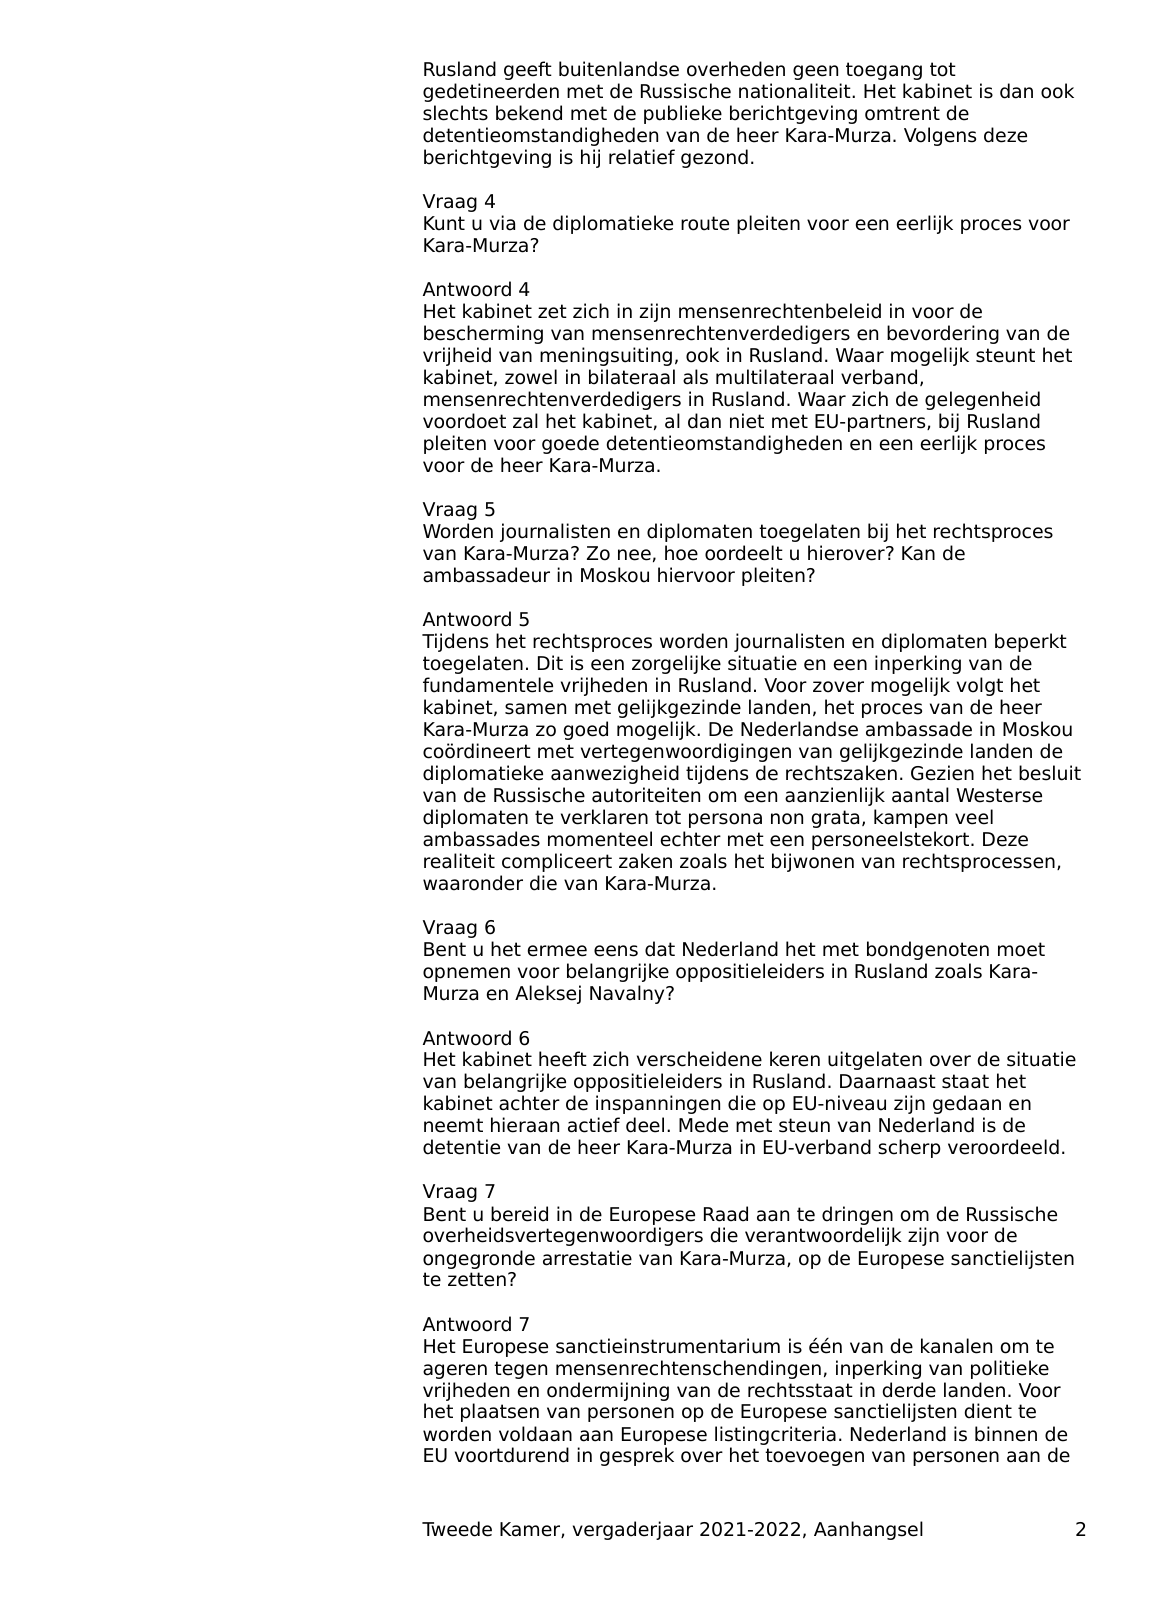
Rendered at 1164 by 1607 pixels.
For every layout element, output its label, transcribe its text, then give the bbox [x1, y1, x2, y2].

text Kunt u via de diplomatieke route pleiten voor een eerlijk proces voor Kara-Murza? [422, 213, 1087, 257]
text Antwoord 6 [422, 1027, 1087, 1049]
text Vraag 4 [422, 191, 1087, 213]
text Vraag 5 [422, 499, 1087, 521]
text Rusland geeft buitenlandse overheden geen toegang tot gedetineerden met de Russische nationaliteit. Het kabinet is dan ook slechts bekend met de publieke berichtgeving omtrent de detentieomstandigheden van de heer Kara-Murza. Volgens deze berichtgeving is hij relatief gezond. [422, 59, 1087, 169]
text Bent u bereid in de Europese Raad aan te dringen om de Russische overheidsvertegenwoordigers die verantwoordelijk zijn voor de ongegronde arrestatie van Kara-Murza, op de Europese sanctielijsten te zetten? [422, 1203, 1087, 1291]
text Antwoord 5 [422, 609, 1087, 631]
text Het kabinet zet zich in zijn mensenrechtenbeleid in voor de bescherming van mensenrechtenverdedigers en bevordering van de vrijheid van meningsuiting, ook in Rusland. Waar mogelijk steunt het kabinet, zowel in bilateraal als multilateraal verband, mensenrechtenverdedigers in Rusland. Waar zich de gelegenheid voordoet zal het kabinet, al dan niet met EU-partners, bij Rusland pleiten voor goede detentieomstandigheden en een eerlijk proces voor de heer Kara-Murza. [422, 301, 1087, 477]
text Vraag 6 [422, 917, 1087, 939]
text Vraag 7 [422, 1181, 1087, 1203]
text Antwoord 4 [422, 279, 1087, 301]
text Het Europese sanctieinstrumentarium is één van de kanalen om te ageren tegen mensenrechtenschendingen, inperking van politieke vrijheden en ondermijning van de rechtsstaat in derde landen. Voor het plaatsen van personen op de Europese sanctielijsten dient te worden voldaan aan Europese listingcriteria. Nederland is binnen de EU voortdurend in gesprek over het toevoegen van personen aan de [422, 1336, 1087, 1467]
text Antwoord 7 [422, 1313, 1087, 1336]
text Het kabinet heeft zich verscheidene keren uitgelaten over de situatie van belangrijke oppositieleiders in Rusland. Daarnaast staat het kabinet achter de inspanningen die op EU-niveau zijn gedaan en neemt hieraan actief deel. Mede met steun van Nederland is de detentie van de heer Kara-Murza in EU-verband scherp veroordeeld. [422, 1049, 1087, 1159]
text Tijdens het rechtsproces worden journalisten en diplomaten beperkt toegelaten. Dit is een zorgelijke situatie en een inperking van de fundamentele vrijheden in Rusland. Voor zover mogelijk volgt het kabinet, samen met gelijkgezinde landen, het proces van de heer Kara-Murza zo goed mogelijk. De Nederlandse ambassade in Moskou coördineert met vertegenwoordigingen van gelijkgezinde landen de diplomatieke aanwezigheid tijdens de rechtszaken. Gezien het besluit van de Russische autoriteiten om een aanzienlijk aantal Westerse diplomaten te verklaren tot persona non grata, kampen veel ambassades momenteel echter met een personeelstekort. Deze realiteit compliceert zaken zoals het bijwonen van rechtsprocessen, waaronder die van Kara-Murza. [422, 631, 1087, 895]
text Worden journalisten en diplomaten toegelaten bij het rechtsproces van Kara-Murza? Zo nee, hoe oordeelt u hierover? Kan de ambassadeur in Moskou hiervoor pleiten? [422, 521, 1087, 587]
text Bent u het ermee eens dat Nederland het met bondgenoten moet opnemen voor belangrijke oppositieleiders in Rusland zoals Kara-Murza en Aleksej Navalny? [422, 939, 1087, 1005]
